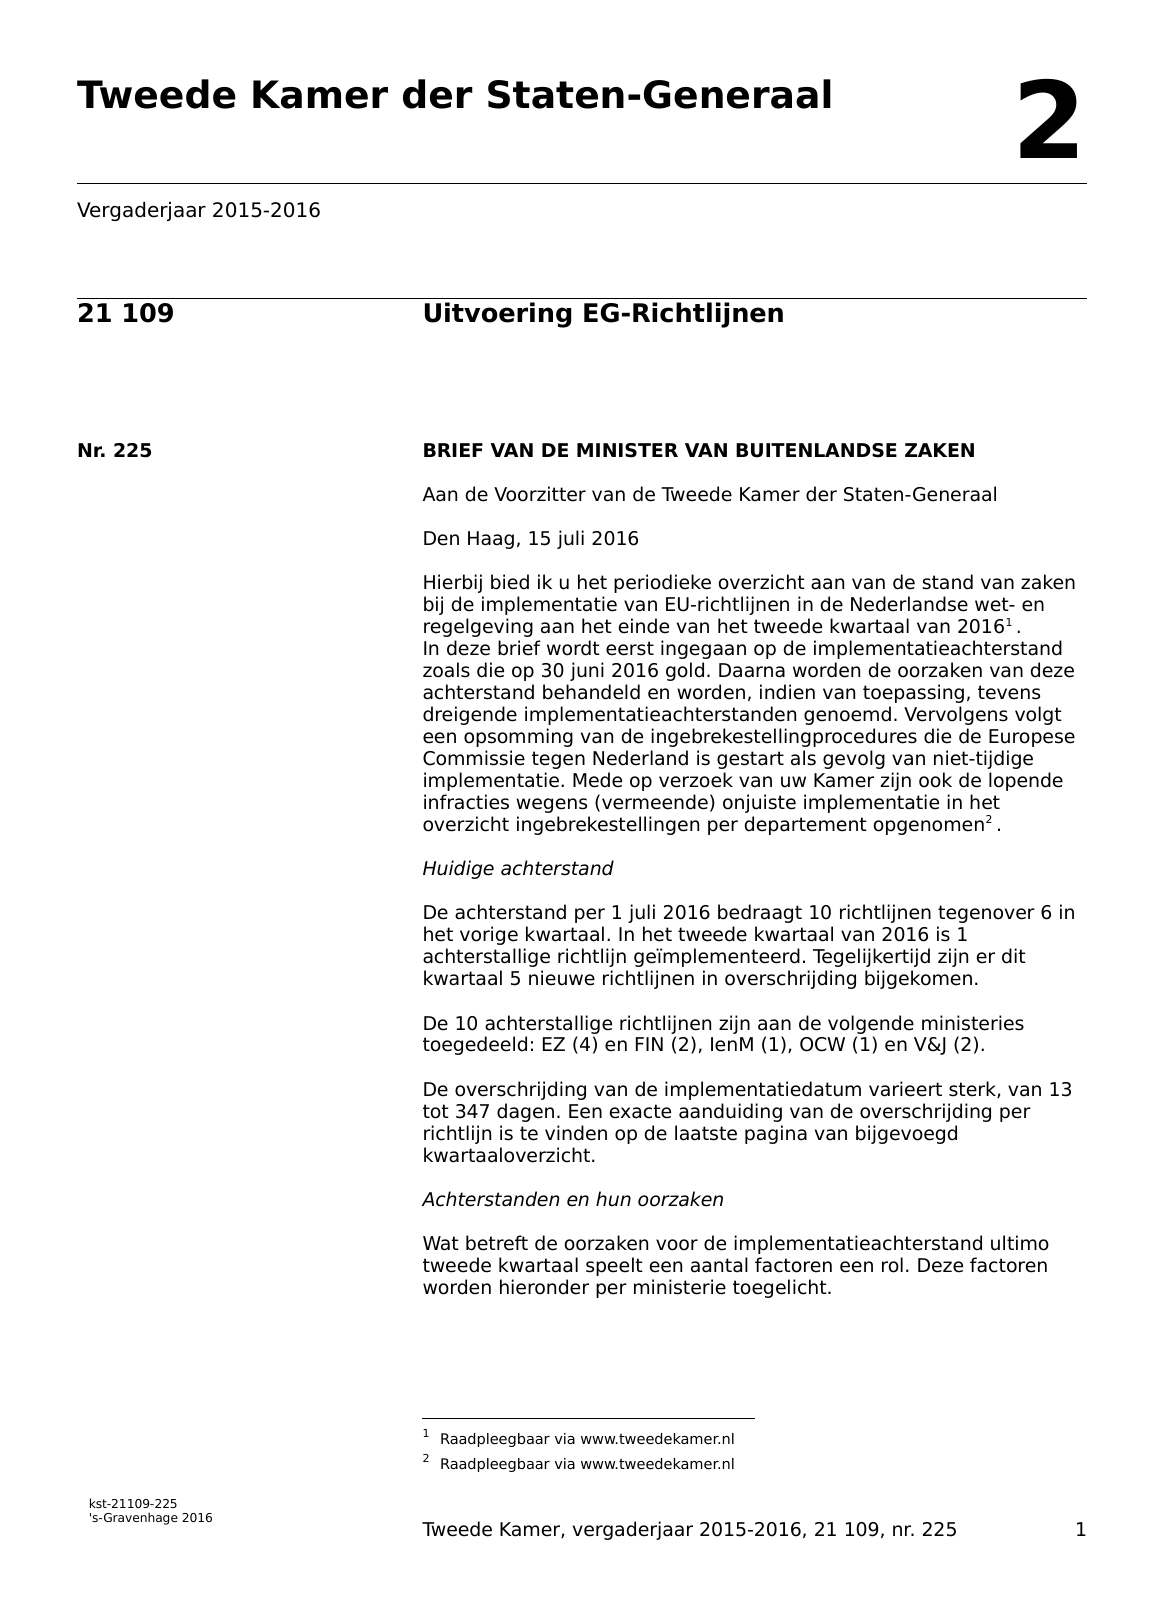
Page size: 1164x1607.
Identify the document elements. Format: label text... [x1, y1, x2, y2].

text Raadpleegbaar via www.tweedekamer.nl [422, 1427, 1087, 1449]
text In deze brief wordt eerst ingegaan op de implementatieachterstand zoals die op 30 juni 2016 gold. Daarna worden de oorzaken van deze achterstand behandeld en worden, indien van toepassing, tevens dreigende implementatieachterstanden genoemd. Vervolgens volgt een opsomming van de ingebrekestellingprocedures die de Europese Commissie tegen Nederland is gestart als gevolg van niet-tijdige implementatie. Mede op verzoek van uw Kamer zijn ook de lopende infracties wegens (vermeende) onjuiste implementatie in het overzicht ingebrekestellingen per departement opgenomen. [422, 638, 1087, 836]
text Raadpleegbaar via www.tweedekamer.nl [422, 1452, 1087, 1474]
text kst-21109-225 [88, 1497, 323, 1511]
subtitle Nr. 225 BRIEF VAN DE MINISTER VAN BUITENLANDSE ZAKEN [77, 440, 1087, 462]
text Wat betreft de oorzaken voor de implementatieachterstand ultimo tweede kwartaal speelt een aantal factoren een rol. Deze factoren worden hieronder per ministerie toegelicht. [422, 1233, 1087, 1299]
subtitle Achterstanden en hun oorzaken [422, 1189, 1087, 1211]
table_header 2 [886, 59, 1087, 183]
text De overschrijding van de implementatiedatum varieert sterk, van 13 tot 347 dagen. Een exacte aanduiding van de overschrijding per richtlijn is te vinden op de laatste pagina van bijgevoegd kwartaaloverzicht. [422, 1078, 1087, 1166]
text Aan de Voorzitter van de Tweede Kamer der Staten-Generaal [422, 484, 1087, 506]
text De 10 achterstallige richtlijnen zijn aan de volgende ministeries toegedeeld: EZ (4) en FIN (2), IenM (1), OCW (1) en V&J (2). [422, 1012, 1087, 1056]
subtitle Huidige achterstand [422, 858, 1087, 880]
text Hierbij bied ik u het periodieke overzicht aan van de stand van zaken bij de implementatie van EU-richtlijnen in de Nederlandse wet- en regelgeving aan het einde van het tweede kwartaal van 2016. [422, 572, 1087, 638]
text 's-Gravenhage 2016 [88, 1511, 323, 1525]
text De achterstand per 1 juli 2016 bedraagt 10 richtlijnen tegenover 6 in het vorige kwartaal. In het tweede kwartaal van 2016 is 1 achterstallige richtlijn geïmplementeerd. Tegelijkertijd zijn er dit kwartaal 5 nieuwe richtlijnen in overschrijding bijgekomen. [422, 902, 1087, 990]
subtitle 21 109 Uitvoering EG-Richtlijnen [77, 299, 1087, 329]
text Den Haag, 15 juli 2016 [422, 528, 1087, 550]
table_cell Vergaderjaar 2015-2016 [77, 184, 1087, 298]
table_header Tweede Kamer der Staten-Generaal [77, 59, 886, 183]
